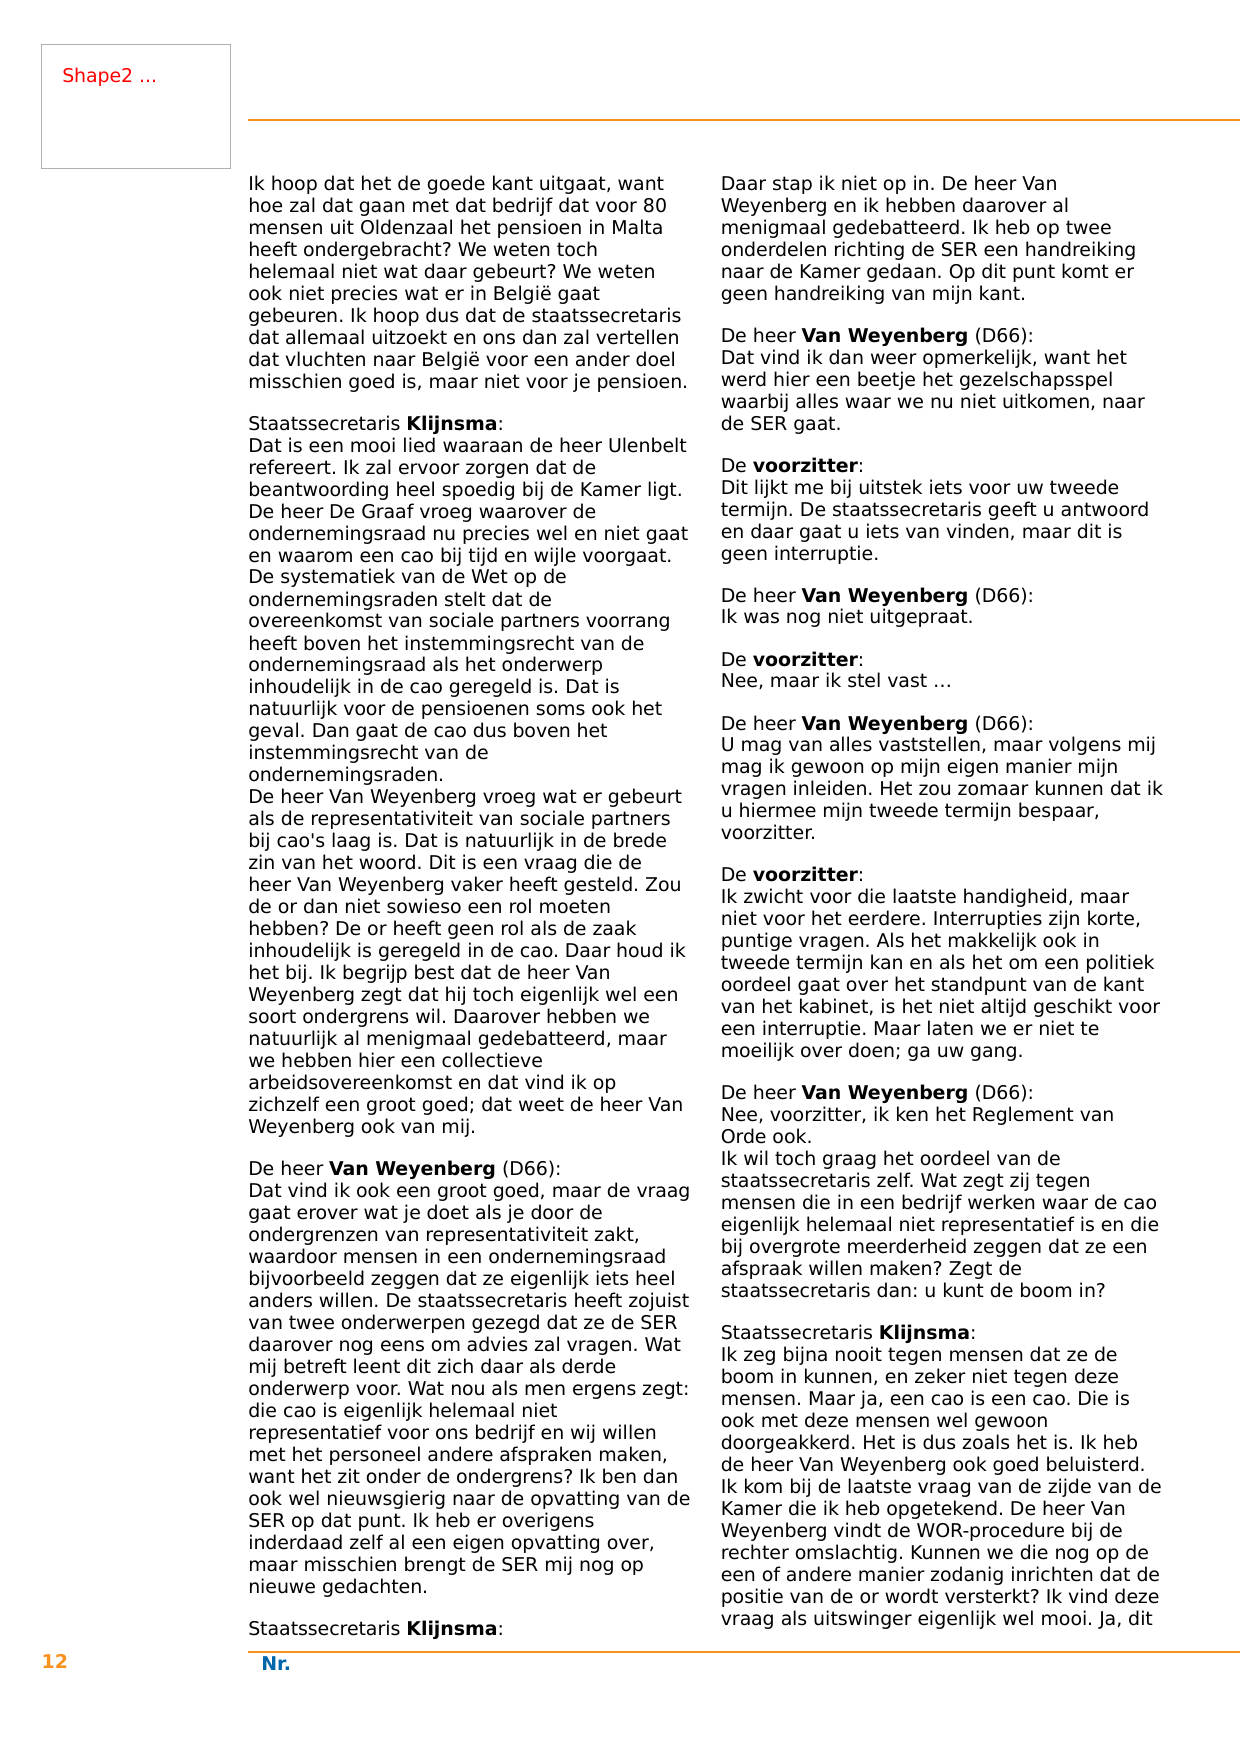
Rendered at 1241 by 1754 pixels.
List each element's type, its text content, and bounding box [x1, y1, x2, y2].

text De voorzitter: [721, 864, 1163, 886]
text Dat vind ik ook een groot goed, maar de vraag gaat erover wat je doet als je door de ondergrenzen van representativiteit zakt, waardoor mensen in een ondernemingsraad bijvoorbeeld zeggen dat ze eigenlijk iets heel anders willen. De staatssecretaris heeft zojuist van twee onderwerpen gezegd dat ze de SER daarover nog eens om advies zal vragen. Wat mij betreft leent dit zich daar als derde onderwerp voor. Wat nou als men ergens zegt: die cao is eigenlijk helemaal niet representatief voor ons bedrijf en wij willen met het personeel andere afspraken maken, want het zit onder de ondergrens? Ik ben dan ook wel nieuwsgierig naar de opvatting van de SER op dat punt. Ik heb er overigens inderdaad zelf al een eigen opvatting over, maar misschien brengt de SER mij nog op nieuwe gedachten. [248, 1180, 691, 1597]
text Ik zeg bijna nooit tegen mensen dat ze de boom in kunnen, en zeker niet tegen deze mensen. Maar ja, een cao is een cao. Die is ook met deze mensen wel gewoon doorgeakkerd. Het is dus zoals het is. Ik heb de heer Van Weyenberg ook goed beluisterd. [721, 1344, 1163, 1476]
text De heer Van Weyenberg (D66): [721, 1082, 1163, 1104]
text Ik zwicht voor die laatste handigheid, maar niet voor het eerdere. Interrupties zijn korte, puntige vragen. Als het makkelijk ook in tweede termijn kan en als het om een politiek oordeel gaat over het standpunt van de kant van het kabinet, is het niet altijd geschikt voor een interruptie. Maar laten we er niet te moeilijk over doen; ga uw gang. [721, 886, 1163, 1062]
text Dat vind ik dan weer opmerkelijk, want het werd hier een beetje het gezelschapsspel waarbij alles waar we nu niet uitkomen, naar de SER gaat. [721, 347, 1163, 434]
text Dit lijkt me bij uitstek iets voor uw tweede termijn. De staatssecretaris geeft u antwoord en daar gaat u iets van vinden, maar dit is geen interruptie. [721, 477, 1163, 564]
text Ik hoop dat het de goede kant uitgaat, want hoe zal dat gaan met dat bedrijf dat voor 80 mensen uit Oldenzaal het pensioen in Malta heeft ondergebracht? We weten toch helemaal niet wat daar gebeurt? We weten ook niet precies wat er in België gaat gebeuren. Ik hoop dus dat de staatssecretaris dat allemaal uitzoekt en ons dan zal vertellen dat vluchten naar België voor een ander doel misschien goed is, maar niet voor je pensioen. [248, 173, 691, 393]
text Ik was nog niet uitgepraat. [721, 606, 1163, 628]
text Nee, maar ik stel vast … [721, 670, 1163, 692]
text Dat is een mooi lied waaraan de heer Ulenbelt refereert. Ik zal ervoor zorgen dat de beantwoording heel spoedig bij de Kamer ligt. [248, 434, 691, 501]
text De heer Van Weyenberg (D66): [721, 712, 1163, 734]
text Staatssecretaris Klijnsma: [248, 1617, 691, 1639]
text Daar stap ik niet op in. De heer Van Weyenberg en ik hebben daarover al menigmaal gedebatteerd. Ik heb op twee onderdelen richting de SER een handreiking naar de Kamer gedaan. Op dit punt komt er geen handreiking van mijn kant. [721, 173, 1163, 305]
text Ik wil toch graag het oordeel van de staatssecretaris zelf. Wat zegt zij tegen mensen die in een bedrijf werken waar de cao eigenlijk helemaal niet representatief is en die bij overgrote meerderheid zeggen dat ze een afspraak willen maken? Zegt de staatssecretaris dan: u kunt de boom in? [721, 1148, 1163, 1302]
text Staatssecretaris Klijnsma: [248, 413, 691, 434]
text De voorzitter: [721, 648, 1163, 670]
text Staatssecretaris Klijnsma: [721, 1322, 1163, 1344]
text De heer Van Weyenberg (D66): [248, 1158, 691, 1180]
text De heer De Graaf vroeg waarover de ondernemingsraad nu precies wel en niet gaat en waarom een cao bij tijd en wijle voorgaat. De systematiek van de Wet op de ondernemingsraden stelt dat de overeenkomst van sociale partners voorrang heeft boven het instemmingsrecht van de ondernemingsraad als het onderwerp inhoudelijk in de cao geregeld is. Dat is natuurlijk voor de pensioenen soms ook het geval. Dan gaat de cao dus boven het instemmingsrecht van de ondernemingsraden. [248, 501, 691, 786]
text De heer Van Weyenberg (D66): [721, 325, 1163, 347]
text De voorzitter: [721, 454, 1163, 477]
text De heer Van Weyenberg (D66): [721, 584, 1163, 606]
text Ik kom bij de laatste vraag van de zijde van de Kamer die ik heb opgetekend. De heer Van Weyenberg vindt de WOR-procedure bij de rechter omslachtig. Kunnen we die nog op de een of andere manier zodanig inrichten dat de positie van de or wordt versterkt? Ik vind deze vraag als uitswinger eigenlijk wel mooi. Ja, dit [721, 1476, 1163, 1629]
text U mag van alles vaststellen, maar volgens mij mag ik gewoon op mijn eigen manier mijn vragen inleiden. Het zou zomaar kunnen dat ik u hiermee mijn tweede termijn bespaar, voorzitter. [721, 734, 1163, 844]
text Nee, voorzitter, ik ken het Reglement van Orde ook. [721, 1104, 1163, 1148]
text De heer Van Weyenberg vroeg wat er gebeurt als de representativiteit van sociale partners bij cao's laag is. Dat is natuurlijk in de brede zin van het woord. Dit is een vraag die de heer Van Weyenberg vaker heeft gesteld. Zou de or dan niet sowieso een rol moeten hebben? De or heeft geen rol als de zaak inhoudelijk is geregeld in de cao. Daar houd ik het bij. Ik begrijp best dat de heer Van Weyenberg zegt dat hij toch eigenlijk wel een soort ondergrens wil. Daarover hebben we natuurlijk al menigmaal gedebatteerd, maar we hebben hier een collectieve arbeidsovereenkomst en dat vind ik op zichzelf een groot goed; dat weet de heer Van Weyenberg ook van mij. [248, 786, 691, 1138]
